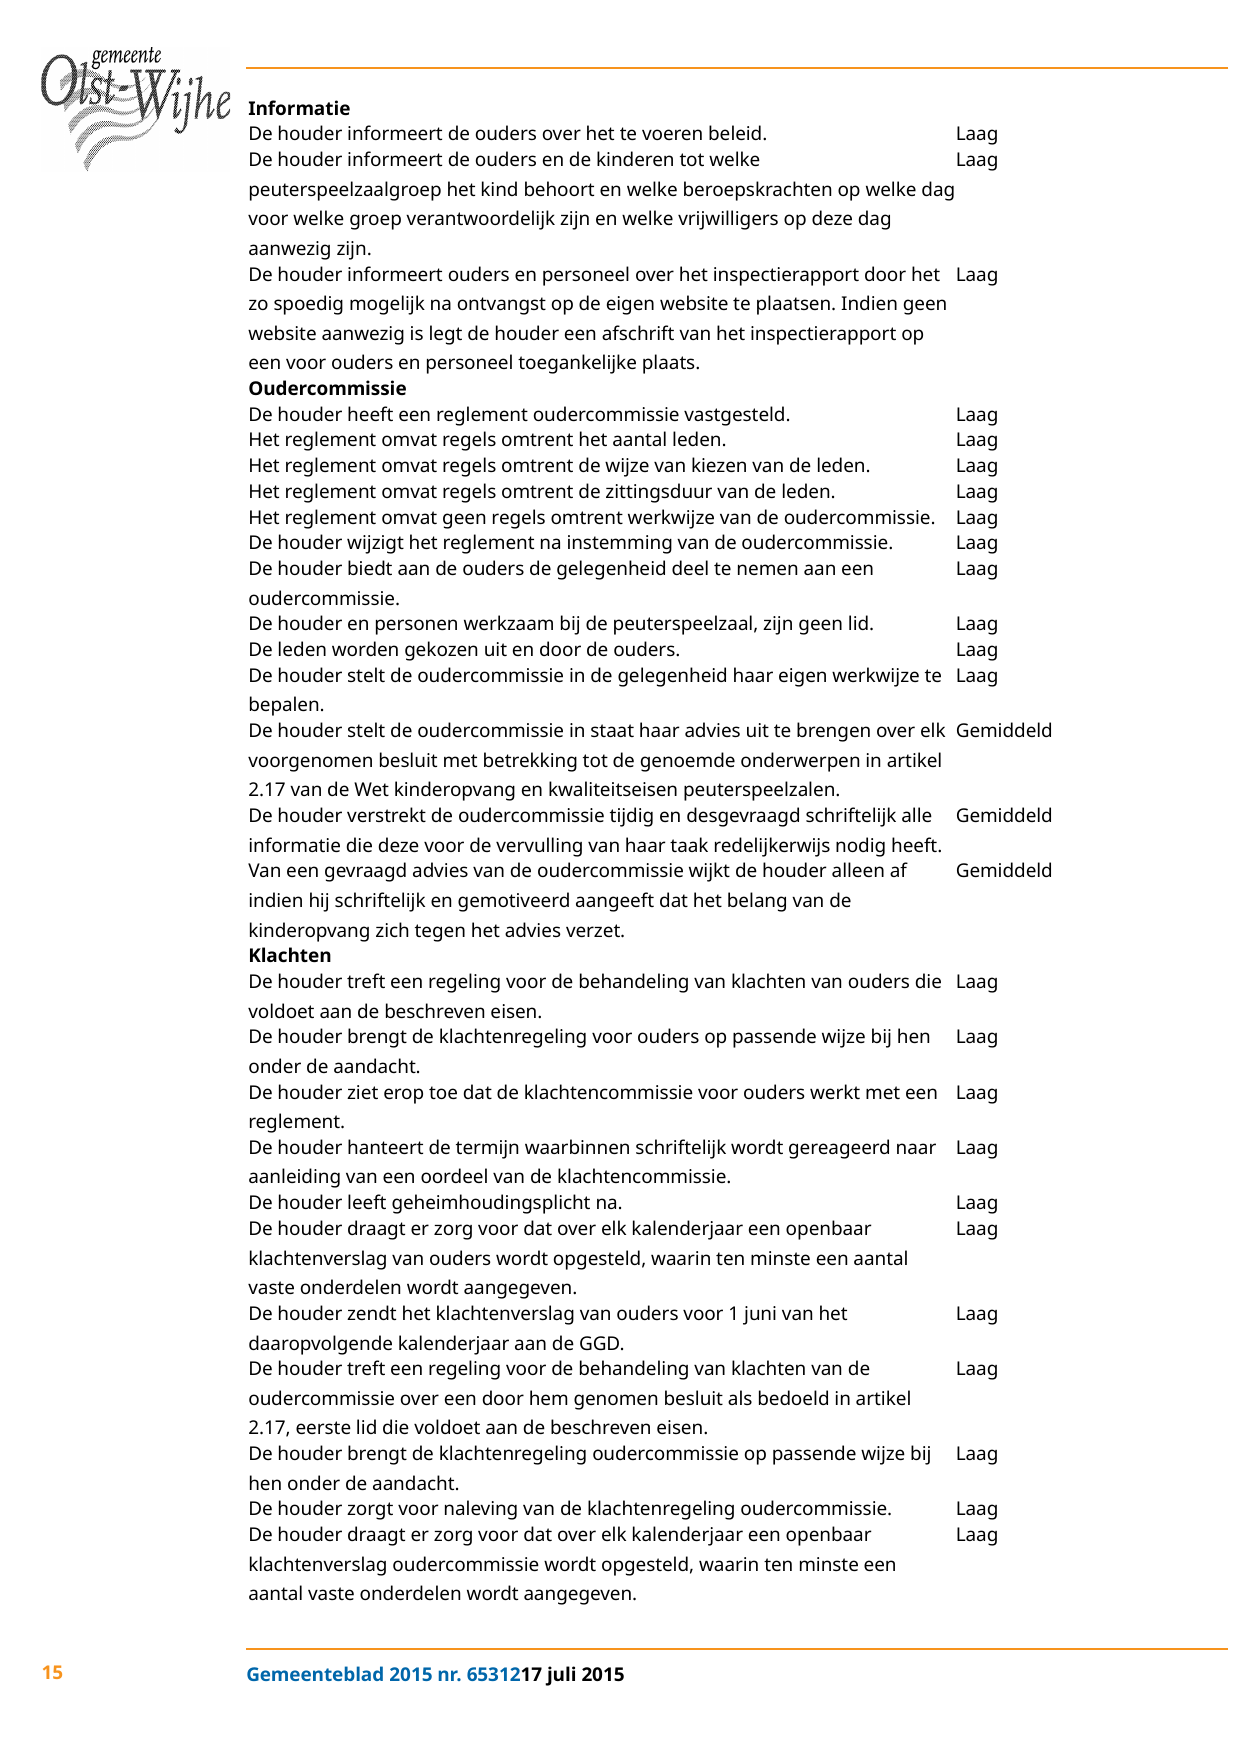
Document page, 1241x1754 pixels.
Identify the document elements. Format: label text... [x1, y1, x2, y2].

table_cell De houder heeft een reglement oudercommissie vastgesteld. [248, 401, 956, 427]
table_cell De houder stelt de oudercommissie in staat haar advies uit te brengen over elk voorgenomen besluit met betrekking tot de genoemde onderwerpen in artikel 2.17 van de Wet kinderopvang en kwaliteitseisen peuterspeelzalen. [248, 718, 956, 802]
table_cell De houder hanteert de termijn waarbinnen schriftelijk wordt gereageerd naar aanleiding van een oordeel van de klachtencommissie. [248, 1134, 956, 1189]
table_cell De houder zendt het klachtenverslag van ouders voor 1 juni van het daaropvolgende kalenderjaar aan de GGD. [248, 1300, 956, 1355]
table_cell Laag [956, 1355, 1152, 1440]
table_cell Laag [956, 478, 1152, 504]
table_cell Klachten [248, 943, 956, 968]
table_cell Laag [956, 261, 1152, 375]
table_cell Laag [956, 121, 1152, 146]
table_cell Laag [956, 504, 1152, 529]
table_cell De houder treft een regeling voor de behandeling van klachten van de oudercommissie over een door hem genomen besluit als bedoeld in artikel 2.17, eerste lid die voldoet aan de beschreven eisen. [248, 1355, 956, 1440]
table_cell Laag [956, 555, 1152, 611]
table_cell De houder informeert de ouders over het te voeren beleid. [248, 121, 956, 146]
table_cell Oudercommissie [248, 375, 956, 401]
table_cell Laag [956, 401, 1152, 427]
table_cell De houder draagt er zorg voor dat over elk kalenderjaar een openbaar klachtenverslag oudercommissie wordt opgesteld, waarin ten minste een aantal vaste onderdelen wordt aangegeven. [248, 1521, 956, 1606]
table_cell De houder verstrekt de oudercommissie tijdig en desgevraagd schriftelijk alle informatie die deze voor de vervulling van haar taak redelijkerwijs nodig heeft. [248, 802, 956, 858]
table_cell Gemiddeld [956, 802, 1152, 858]
table_cell Laag [956, 1521, 1152, 1606]
table_cell Laag [956, 1215, 1152, 1300]
table_cell De houder wijzigt het reglement na instemming van de oudercommissie. [248, 530, 956, 555]
table_cell Het reglement omvat regels omtrent de wijze van kiezen van de leden. [248, 453, 956, 478]
table_cell De leden worden gekozen uit en door de ouders. [248, 636, 956, 662]
table_cell Laag [956, 530, 1152, 555]
table_cell De houder treft een regeling voor de behandeling van klachten van ouders die voldoet aan de beschreven eisen. [248, 968, 956, 1023]
table_cell Laag [956, 1440, 1152, 1496]
table_cell Laag [956, 968, 1152, 1023]
table_cell De houder brengt de klachtenregeling oudercommissie op passende wijze bij hen onder de aandacht. [248, 1440, 956, 1496]
table_cell De houder biedt aan de ouders de gelegenheid deel te nemen aan een oudercommissie. [248, 555, 956, 611]
table_cell De houder draagt er zorg voor dat over elk kalenderjaar een openbaar klachtenverslag van ouders wordt opgesteld, waarin ten minste een aantal vaste onderdelen wordt aangegeven. [248, 1215, 956, 1300]
table_cell De houder informeert ouders en personeel over het inspectierapport door het zo spoedig mogelijk na ontvangst op de eigen website te plaatsen. Indien geen website aanwezig is legt de houder een afschrift van het inspectierapport op een voor ouders en personeel toegankelijke plaats. [248, 261, 956, 375]
table_cell Laag [956, 427, 1152, 452]
table_cell Gemiddeld [956, 858, 1152, 942]
table_cell Laag [956, 1190, 1152, 1215]
table_cell De houder stelt de oudercommissie in de gelegenheid haar eigen werkwijze te bepalen. [248, 662, 956, 717]
table_cell Gemiddeld [956, 718, 1152, 802]
table_cell Laag [956, 453, 1152, 478]
table_cell Laag [956, 1300, 1152, 1355]
table_cell Laag [956, 636, 1152, 662]
table_cell Het reglement omvat regels omtrent de zittingsduur van de leden. [248, 478, 956, 504]
table_cell De houder informeert de ouders en de kinderen tot welke peuterspeelzaalgroep het kind behoort en welke beroepskrachten op welke dag voor welke groep verantwoordelijk zijn en welke vrijwilligers op deze dag aanwezig zijn. [248, 146, 956, 261]
table_cell De houder ziet erop toe dat de klachtencommissie voor ouders werkt met een reglement. [248, 1079, 956, 1134]
table_cell Informatie [248, 95, 956, 121]
table_cell [956, 943, 1152, 968]
table_cell [956, 375, 1152, 401]
picture [41, 47, 231, 172]
table_cell Laag [956, 1024, 1152, 1079]
table_cell Het reglement omvat geen regels omtrent werkwijze van de oudercommissie. [248, 504, 956, 529]
table_cell De houder zorgt voor naleving van de klachtenregeling oudercommissie. [248, 1496, 956, 1521]
table_cell Laag [956, 1496, 1152, 1521]
table_cell Laag [956, 1079, 1152, 1134]
table_cell Laag [956, 611, 1152, 636]
table_cell Het reglement omvat regels omtrent het aantal leden. [248, 427, 956, 452]
table_cell De houder leeft geheimhoudingsplicht na. [248, 1190, 956, 1215]
table_cell Van een gevraagd advies van de oudercommissie wijkt de houder alleen af indien hij schriftelijk en gemotiveerd aangeeft dat het belang van de kinderopvang zich tegen het advies verzet. [248, 858, 956, 942]
table_cell Laag [956, 662, 1152, 717]
table_cell Laag [956, 146, 1152, 261]
table_cell De houder en personen werkzaam bij de peuterspeelzaal, zijn geen lid. [248, 611, 956, 636]
table_cell [956, 95, 1152, 121]
table_cell De houder brengt de klachtenregeling voor ouders op passende wijze bij hen onder de aandacht. [248, 1024, 956, 1079]
table_cell Laag [956, 1134, 1152, 1189]
